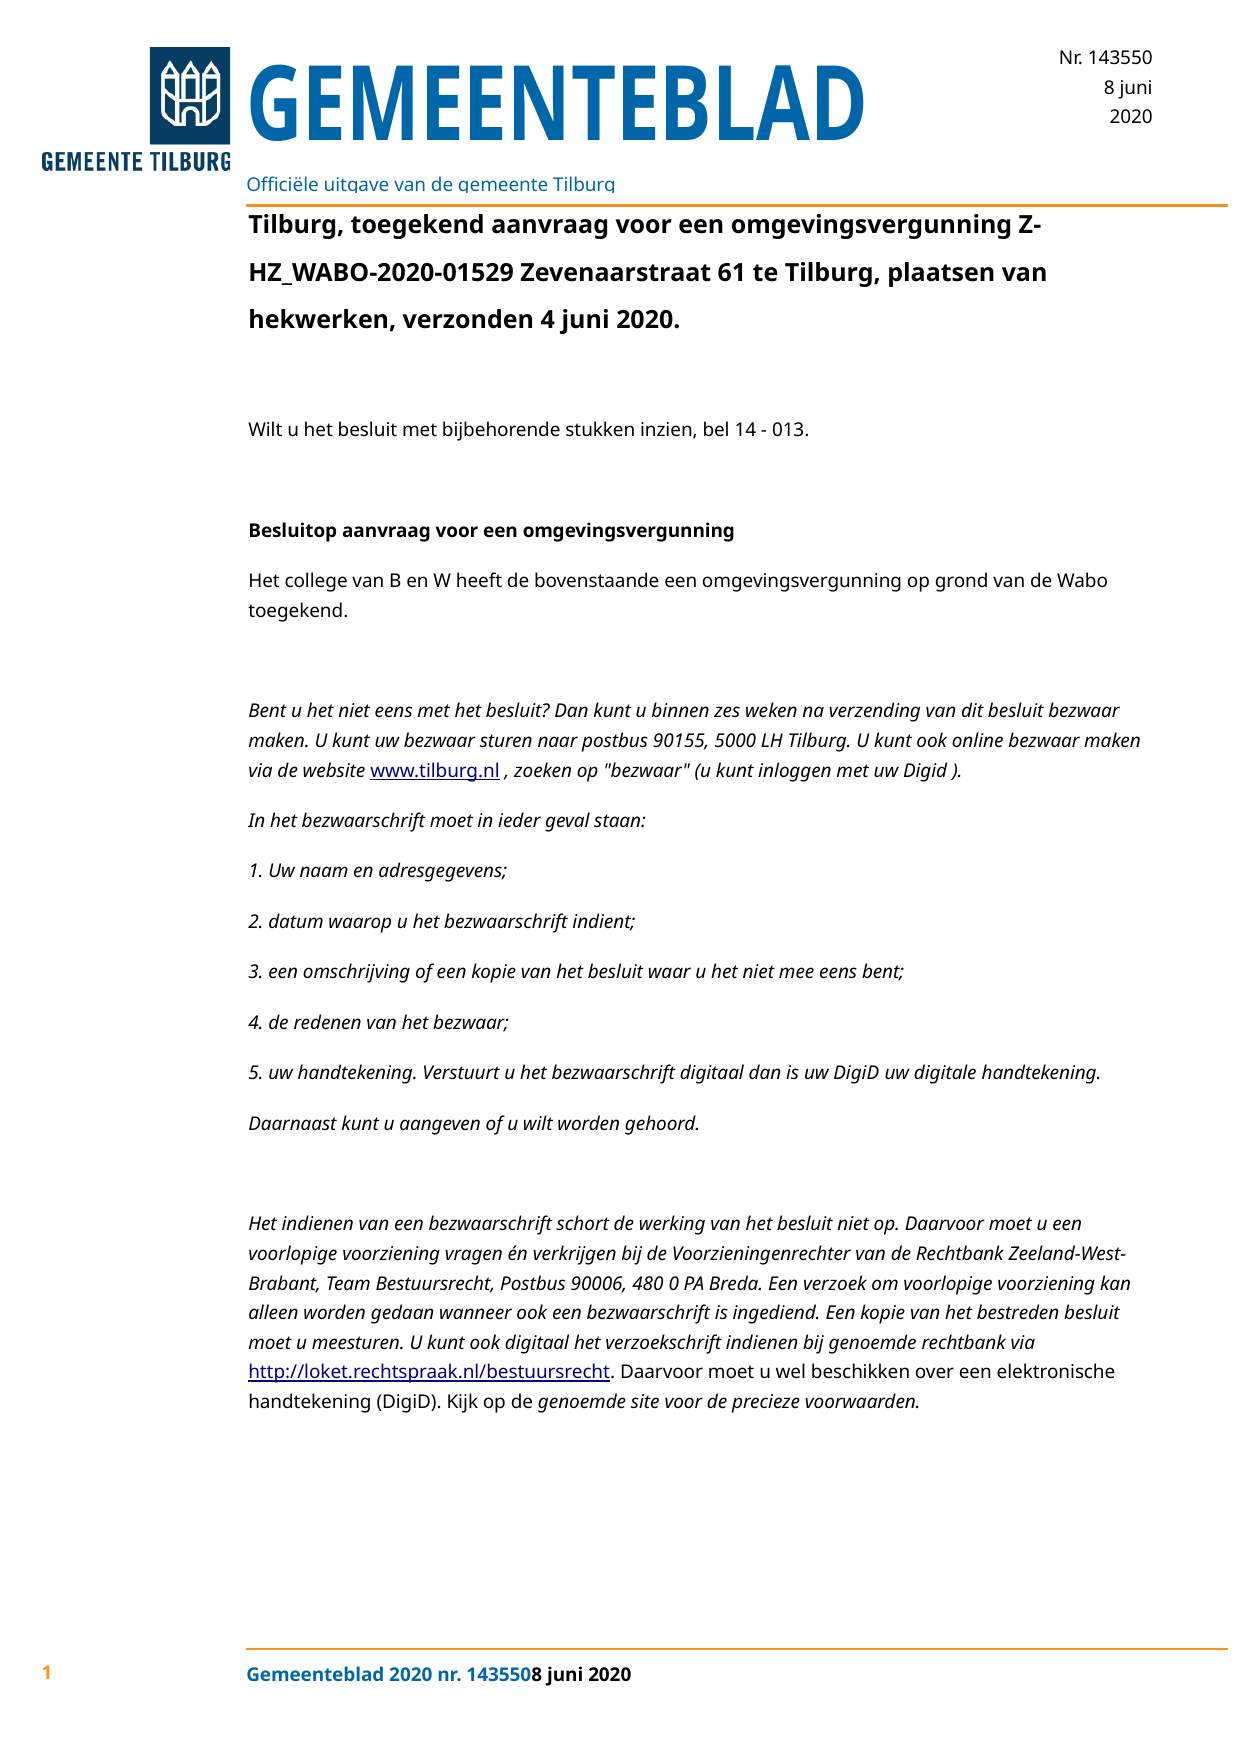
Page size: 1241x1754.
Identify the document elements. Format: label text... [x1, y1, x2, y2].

text Besluitop aanvraag voor een omgevingsvergunning [248, 517, 1152, 542]
text 1. Uw naam en adresgegevens; [248, 858, 1152, 883]
text Tilburg, toegekend aanvraag voor een omgevingsvergunning Z-HZ_WABO-2020-01529 Zevenaarstraat 61 te Tilburg, plaatsen van hekwerken, verzonden 4 juni 2020. [248, 207, 1152, 336]
text 4. de redenen van het bezwaar; [248, 1009, 1152, 1034]
text Bent u het niet eens met het besluit? Dan kunt u binnen zes weken na verzending van dit besluit bezwaar maken. U kunt uw bezwaar sturen naar postbus 90155, 5000 LH Tilburg. U kunt ook online bezwaar maken via de website www.tilburg.nl , zoeken op "bezwaar" (u kunt inloggen met uw Digid ). [248, 698, 1152, 782]
text In het bezwaarschrift moet in ieder geval staan: [248, 807, 1152, 833]
text Daarnaast kunt u aangeven of u wilt worden gehoord. [248, 1110, 1152, 1135]
text Het indienen van een bezwaarschrift schort de werking van het besluit niet op. Daarvoor moet u een voorlopige voorziening vragen én verkrijgen bij de Voorzieningenrechter van de Rechtbank Zeeland-West-Brabant, Team Bestuursrecht, Postbus 90006, 480 0 PA Breda. Een verzoek om voorlopige voorziening kan alleen worden gedaan wanneer ook een bezwaarschrift is ingediend. Een kopie van het bestreden besluit moet u meesturen. U kunt ook digitaal het verzoekschrift indienen bij genoemde rechtbank via http://loket.rechtspraak.nl/bestuursrecht. Daarvoor moet u wel beschikken over een elektronische handtekening (DigiD). Kijk op de genoemde site voor de precieze voorwaarden. [248, 1211, 1152, 1414]
text Het college van B en W heeft de bovenstaande een omgevingsvergunning op grond van de Wabo toegekend. [248, 567, 1152, 622]
text 3. een omschrijving of een kopie van het besluit waar u het niet mee eens bent; [248, 958, 1152, 984]
text 5. uw handtekening. Verstuurt u het bezwaarschrift digitaal dan is uw DigiD uw digitale handtekening. [248, 1059, 1152, 1085]
text Wilt u het besluit met bijbehorende stukken inzien, bel 14 - 013. [248, 416, 1152, 442]
text 2. datum waarop u het bezwaarschrift indient; [248, 908, 1152, 934]
picture [41, 47, 231, 172]
